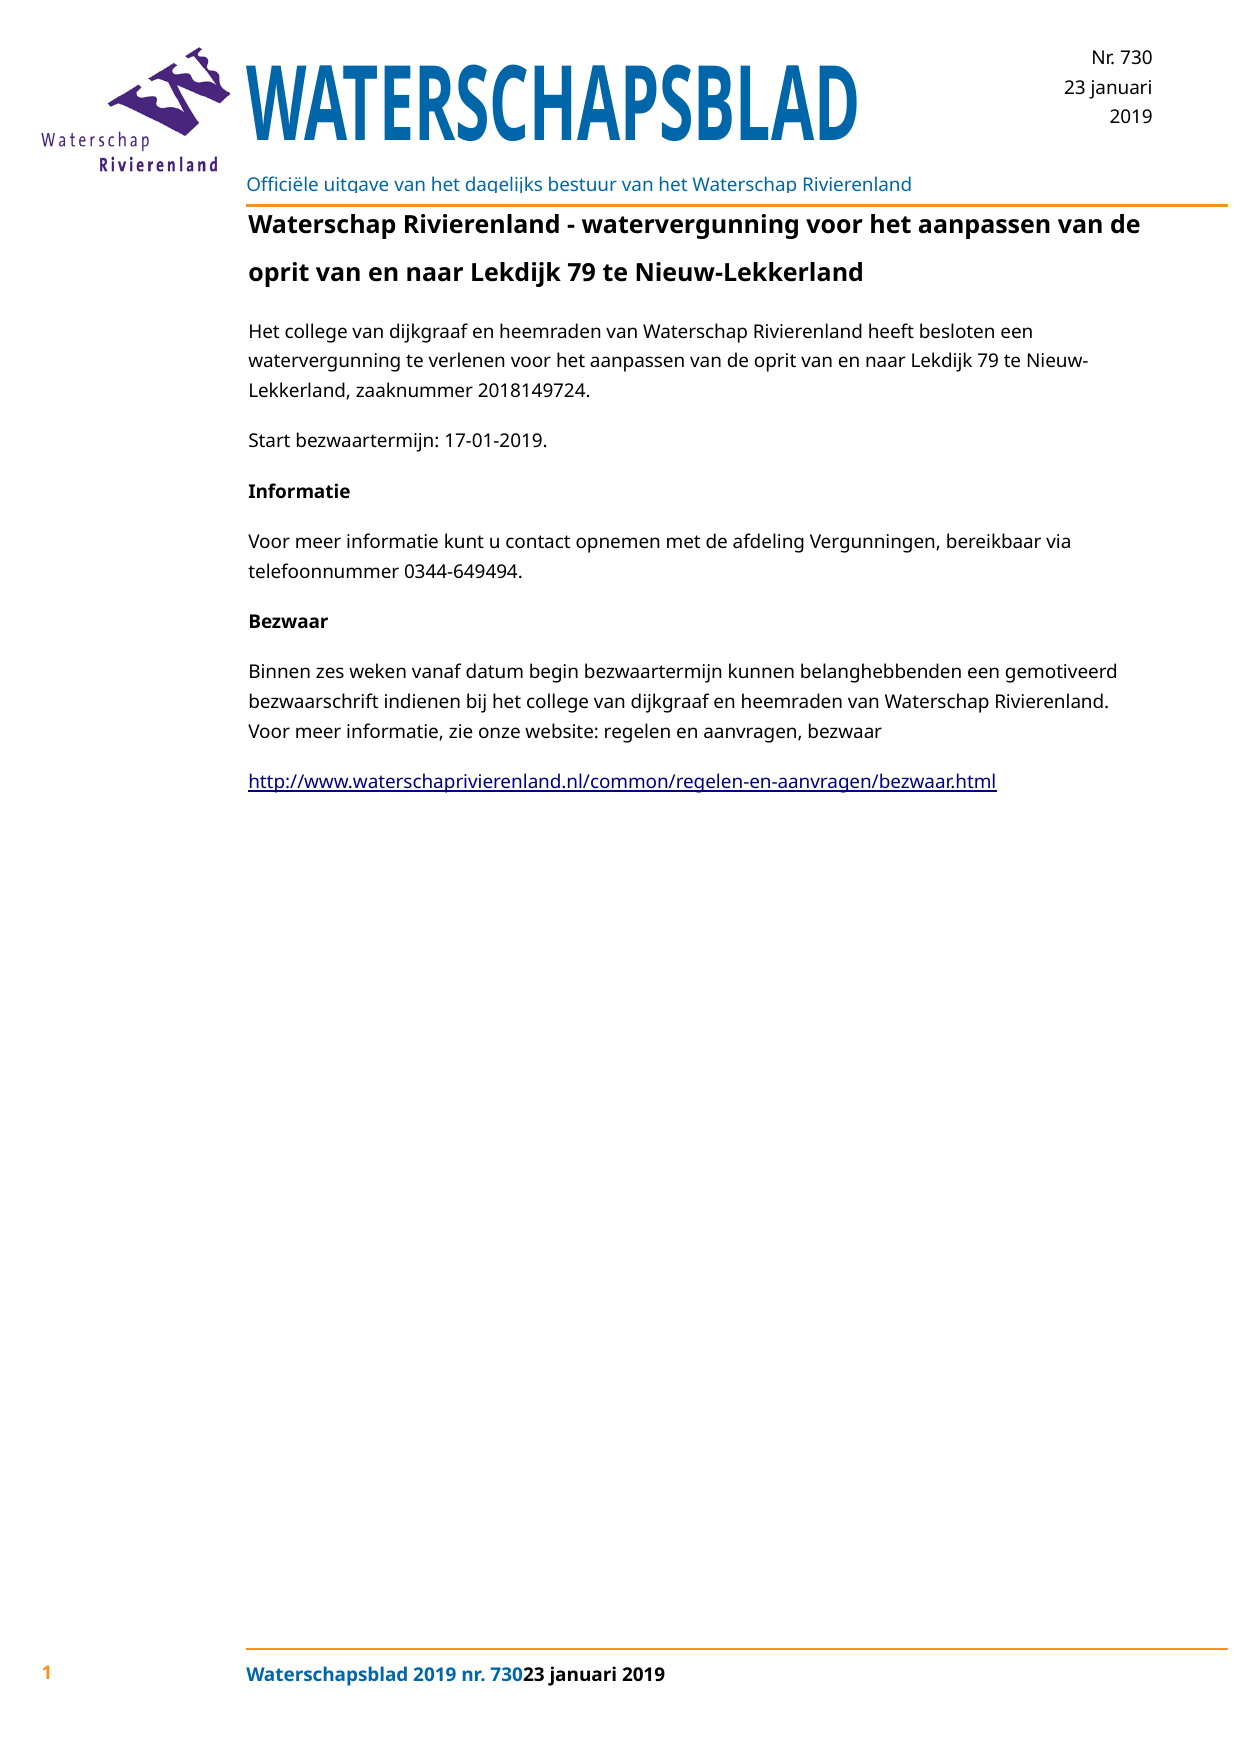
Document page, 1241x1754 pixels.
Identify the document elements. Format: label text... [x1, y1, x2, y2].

text Bezwaar [248, 608, 1152, 634]
text Voor meer informatie kunt u contact opnemen met de afdeling Vergunningen, bereikbaar via telefoonnummer 0344-649494. [248, 528, 1152, 584]
picture [41, 47, 231, 172]
text Het college van dijkgraaf en heemraden van Waterschap Rivierenland heeft besloten een watervergunning te verlenen voor het aanpassen van de oprit van en naar Lekdijk 79 te Nieuw-Lekkerland, zaaknummer 2018149724. [248, 318, 1152, 403]
text Binnen zes weken vanaf datum begin bezwaartermijn kunnen belanghebbenden een gemotiveerd bezwaarschrift indienen bij het college van dijkgraaf en heemraden van Waterschap Rivierenland. Voor meer informatie, zie onze website: regelen en aanvragen, bezwaar [248, 659, 1152, 744]
text Informatie [248, 478, 1152, 504]
text Start bezwaartermijn: 17-01-2019. [248, 427, 1152, 453]
text http://www.waterschaprivierenland.nl/common/regelen-en-aanvragen/bezwaar.html [248, 768, 1152, 794]
text Waterschap Rivierenland - watervergunning voor het aanpassen van de oprit van en naar Lekdijk 79 te Nieuw-Lekkerland [248, 207, 1152, 288]
